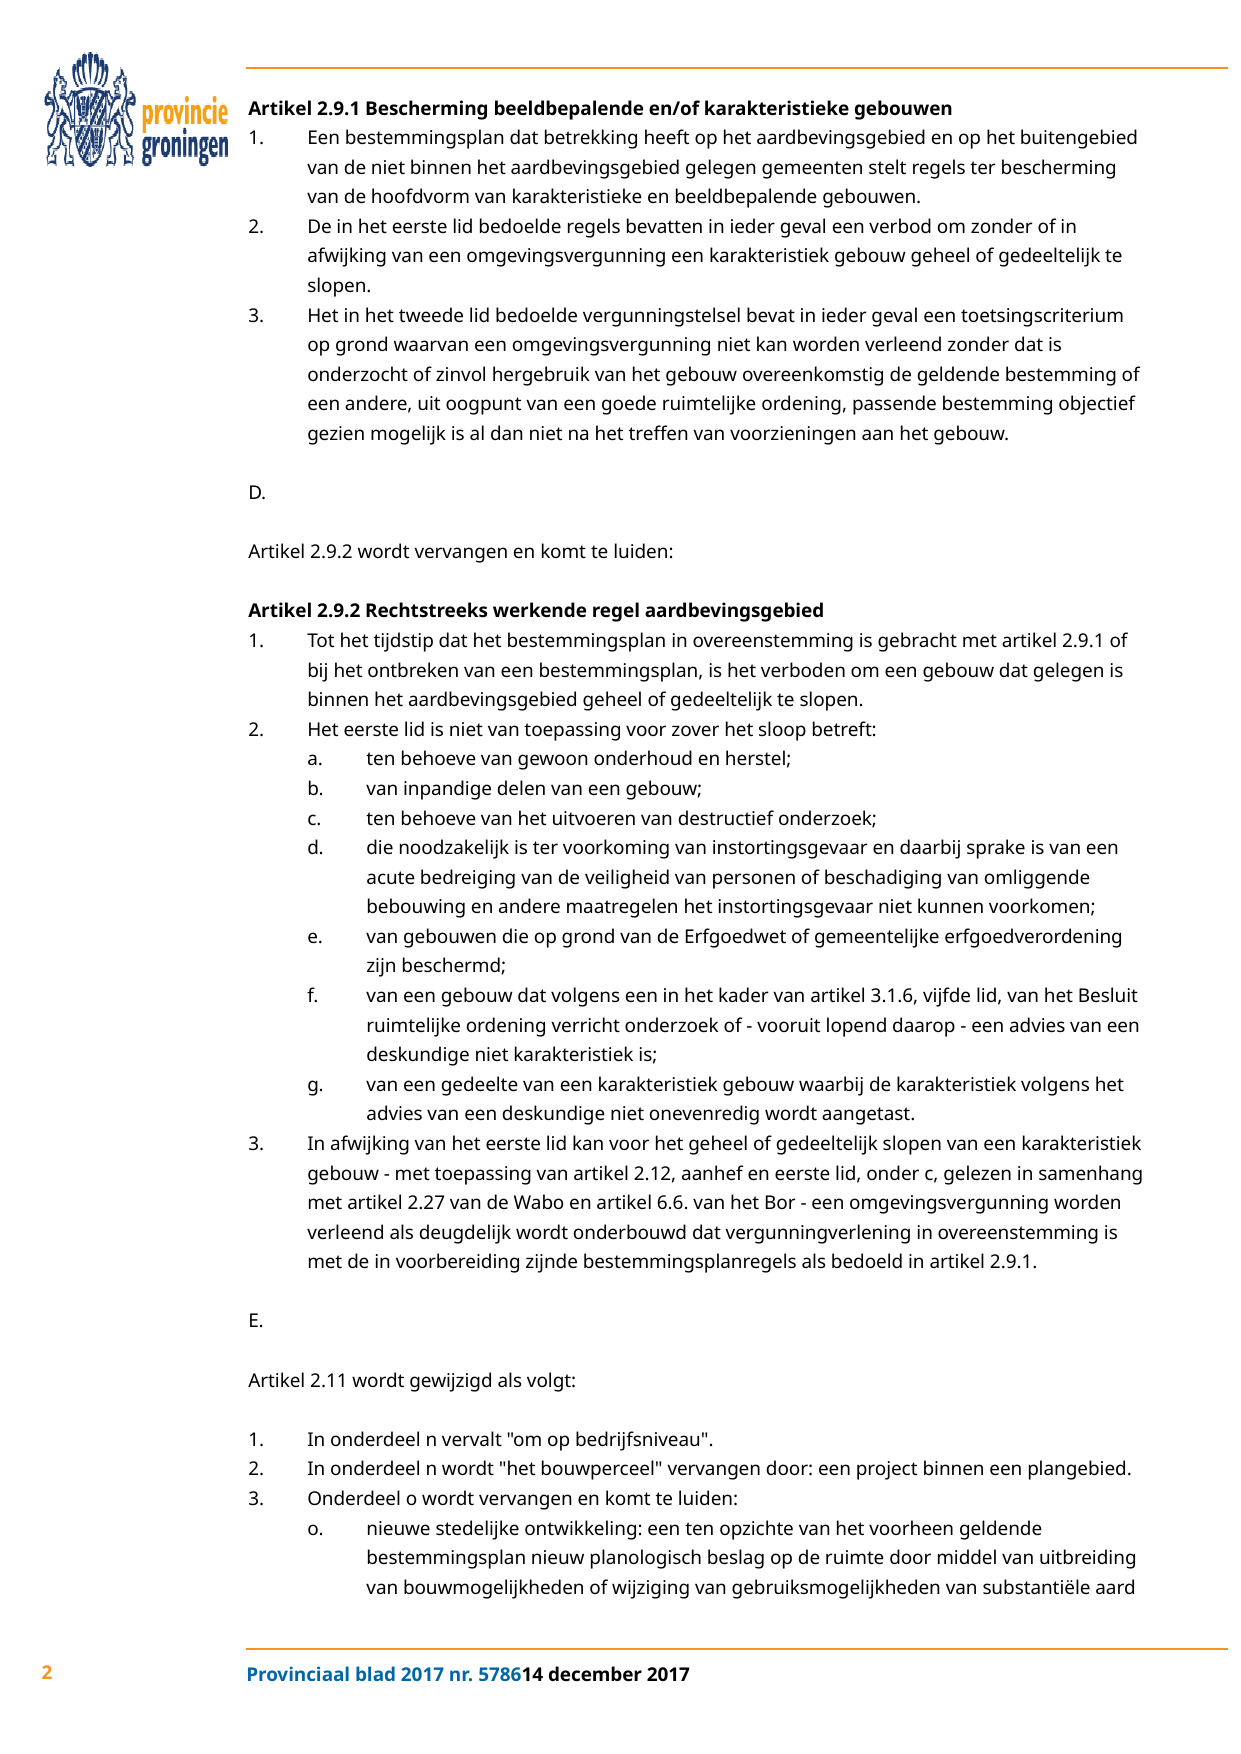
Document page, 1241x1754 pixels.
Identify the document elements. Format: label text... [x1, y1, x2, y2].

list Het eerste lid is niet van toepassing voor zover het sloop betreft: [248, 716, 1152, 742]
picture [41, 47, 231, 172]
text Artikel 2.11 wordt gewijzigd als volgt: [248, 1367, 1152, 1393]
list Het in het tweede lid bedoelde vergunningstelsel bevat in ieder geval een toetsingscriterium op grond waarvan een omgevingsvergunning niet kan worden verleend zonder dat is onderzocht of zinvol hergebruik van het gebouw overeenkomstig de geldende bestemming of een andere, uit oogpunt van een goede ruimtelijke ordening, passende bestemming objectief gezien mogelijk is al dan niet na het treffen van voorzieningen aan het gebouw. [248, 302, 1152, 446]
list Een bestemmingsplan dat betrekking heeft op het aardbevingsgebied en op het buitengebied van de niet binnen het aardbevingsgebied gelegen gemeenten stelt regels ter bescherming van de hoofdvorm van karakteristieke en beeldbepalende gebouwen. [248, 124, 1152, 209]
list die noodzakelijk is ter voorkoming van instortingsgevaar en daarbij sprake is van een acute bedreiging van de veiligheid van personen of beschadiging van omliggende bebouwing en andere maatregelen het instortingsgevaar niet kunnen voorkomen; [307, 834, 1152, 919]
list van een gebouw dat volgens een in het kader van artikel 3.1.6, vijfde lid, van het Besluit ruimtelijke ordening verricht onderzoek of - vooruit lopend daarop - een advies van een deskundige niet karakteristiek is; [307, 982, 1152, 1067]
list van gebouwen die op grond van de Erfgoedwet of gemeentelijke erfgoedverordening zijn beschermd; [307, 923, 1152, 978]
list Onderdeel o wordt vervangen en komt te luiden: [248, 1485, 1152, 1511]
list van een gedeelte van een karakteristiek gebouw waarbij de karakteristiek volgens het advies van een deskundige niet onevenredig wordt aangetast. [307, 1071, 1152, 1126]
list In onderdeel n vervalt "om op bedrijfsniveau". [248, 1426, 1152, 1452]
text E. [248, 1308, 1152, 1333]
list nieuwe stedelijke ontwikkeling: een ten opzichte van het voorheen geldende bestemmingsplan nieuw planologisch beslag op de ruimte door middel van uitbreiding van bouwmogelijkheden of wijziging van gebruiksmogelijkheden van substantiële aard [307, 1515, 1152, 1600]
list van inpandige delen van een gebouw; [307, 775, 1152, 801]
list Tot het tijdstip dat het bestemmingsplan in overeenstemming is gebracht met artikel 2.9.1 of bij het ontbreken van een bestemmingsplan, is het verboden om een gebouw dat gelegen is binnen het aardbevingsgebied geheel of gedeeltelijk te slopen. [248, 627, 1152, 712]
list De in het eerste lid bedoelde regels bevatten in ieder geval een verbod om zonder of in afwijking van een omgevingsvergunning een karakteristiek gebouw geheel of gedeeltelijk te slopen. [248, 213, 1152, 298]
text Artikel 2.9.2 Rechtstreeks werkende regel aardbevingsgebied [248, 598, 1152, 623]
list In afwijking van het eerste lid kan voor het geheel of gedeeltelijk slopen van een karakteristiek gebouw - met toepassing van artikel 2.12, aanhef en eerste lid, onder c, gelezen in samenhang met artikel 2.27 van de Wabo en artikel 6.6. van het Bor - een omgevingsvergunning worden verleend als deugdelijk wordt onderbouwd dat vergunningverlening in overeenstemming is met de in voorbereiding zijnde bestemmingsplanregels als bedoeld in artikel 2.9.1. [248, 1130, 1152, 1274]
text Artikel 2.9.2 wordt vervangen en komt te luiden: [248, 538, 1152, 564]
text D. [248, 479, 1152, 505]
list ten behoeve van gewoon onderhoud en herstel; [307, 746, 1152, 771]
text Artikel 2.9.1 Bescherming beeldbepalende en/of karakteristieke gebouwen [248, 95, 1152, 121]
list In onderdeel n wordt "het bouwperceel" vervangen door: een project binnen een plangebied. [248, 1456, 1152, 1481]
list ten behoeve van het uitvoeren van destructief onderzoek; [307, 805, 1152, 831]
